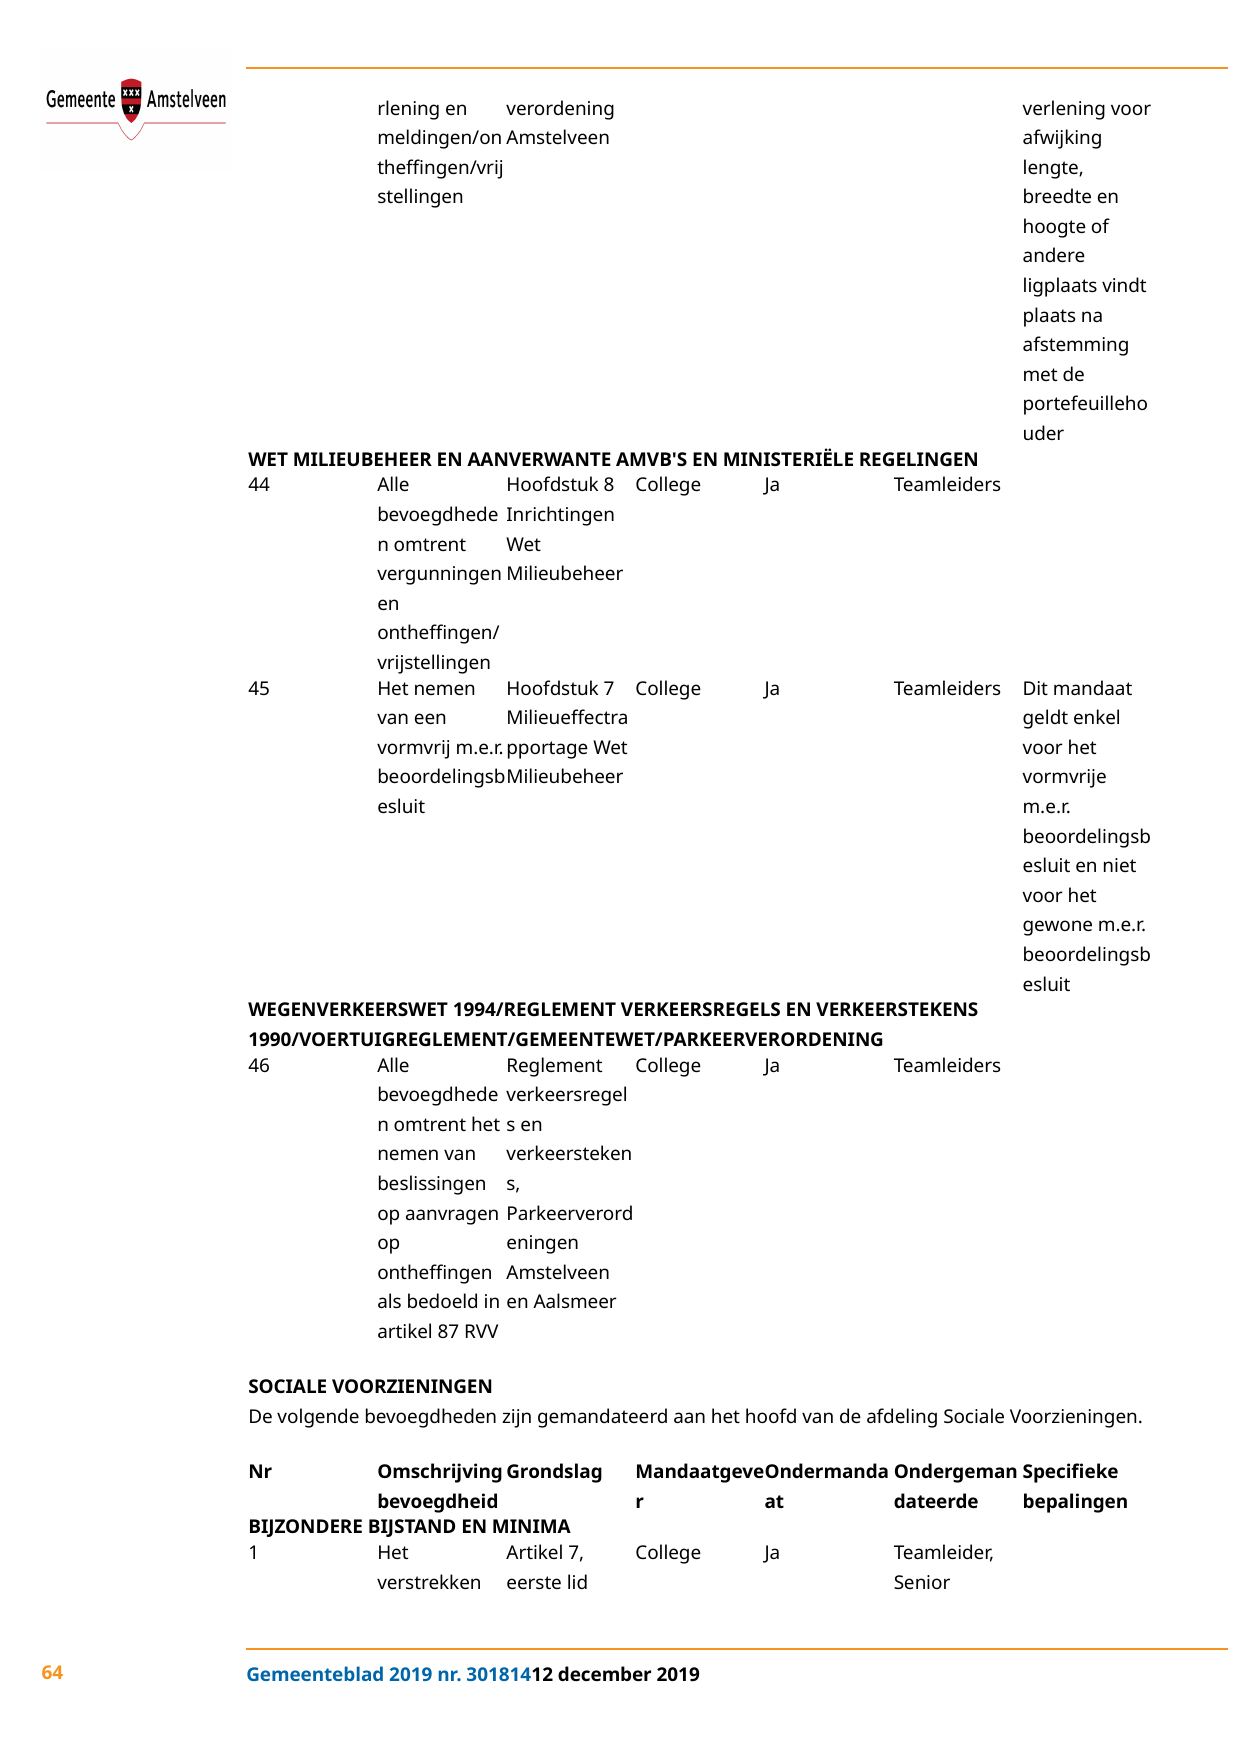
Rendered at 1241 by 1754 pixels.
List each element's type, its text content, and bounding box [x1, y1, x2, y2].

table_cell Nr [248, 1458, 377, 1513]
table_cell Alle bevoegdheden omtrent vergunningen en ontheffingen/vrijstellingen [377, 472, 506, 675]
table_cell Mandaatgever [635, 1458, 764, 1513]
table_cell Teamleiders [894, 1052, 1022, 1344]
table_cell Dit mandaat geldt enkel voor het vormvrije m.e.r. beoordelingsbesluit en niet voor het gewone m.e.r. beoordelingsbesluit [1023, 675, 1152, 996]
table_cell Hoofdstuk 8 Inrichtingen Wet Milieubeheer [506, 472, 635, 675]
table_cell Grondslag [506, 1458, 635, 1513]
table_cell [1023, 472, 1152, 675]
table_cell Reglement verkeersregels en verkeerstekens, Parkeerverordeningen Amstelveen en Aalsmeer [506, 1052, 635, 1344]
table_cell Ondermandaat [764, 1458, 893, 1513]
table_cell Ja [764, 472, 893, 675]
table_cell rlening en meldingen/ontheffingen/vrijstellingen [377, 95, 506, 446]
table_cell College [635, 1052, 764, 1344]
table_cell Teamleiders [894, 472, 1022, 675]
picture [41, 47, 231, 172]
table_cell Hoofdstuk 7 Milieueffectrapportage Wet Milieubeheer [506, 675, 635, 996]
table_cell Het nemen van een vormvrij m.e.r. beoordelingsbesluit [377, 675, 506, 996]
table_cell Ja [764, 675, 893, 996]
table_cell College [635, 675, 764, 996]
table_cell Ja [764, 1539, 893, 1594]
table_cell Teamleider, Senior [894, 1539, 1022, 1594]
table_cell [1023, 1052, 1152, 1344]
table_cell BIJZONDERE BIJSTAND EN MINIMA [248, 1514, 1152, 1539]
table_cell 1 [248, 1539, 377, 1594]
table_cell Specifieke bepalingen [1023, 1458, 1152, 1513]
table_cell verlening voor afwijking lengte, breedte en hoogte of andere ligplaats vindt plaats na afstemming met de portefeuillehouder [1023, 95, 1152, 446]
table_cell Omschrijving bevoegdheid [377, 1458, 506, 1513]
table_cell College [635, 1539, 764, 1594]
table_cell [635, 95, 764, 446]
table_cell WEGENVERKEERSWET 1994/REGLEMENT VERKEERSREGELS EN VERKEERSTEKENS 1990/VOERTUIGREGLEMENT/GEMEENTEWET/PARKEERVERORDENING [248, 996, 1152, 1052]
table_cell Ja [764, 1052, 893, 1344]
table_cell [764, 95, 893, 446]
table_cell Ondergemandateerde [894, 1458, 1022, 1513]
table_cell Artikel 7, eerste lid [506, 1539, 635, 1594]
table_cell 44 [248, 472, 377, 675]
table_cell Alle bevoegdheden omtrent het nemen van beslissingen op aanvragen op ontheffingen als bedoeld in artikel 87 RVV [377, 1052, 506, 1344]
table_cell 46 [248, 1052, 377, 1344]
table_cell [894, 95, 1022, 446]
table_cell SOCIALE VOORZIENINGEN De volgende bevoegdheden zijn gemandateerd aan het hoofd van de afdeling Sociale Voorzieningen. [248, 1344, 1152, 1458]
table_cell 45 [248, 675, 377, 996]
table_cell verordening Amstelveen [506, 95, 635, 446]
table_cell [1023, 1539, 1152, 1594]
table_cell WET MILIEUBEHEER EN AANVERWANTE AMVB'S EN MINISTERIËLE REGELINGEN [248, 446, 1152, 472]
table_cell Teamleiders [894, 675, 1022, 996]
table_cell College [635, 472, 764, 675]
table_cell Het verstrekken [377, 1539, 506, 1594]
table_cell [248, 95, 377, 446]
